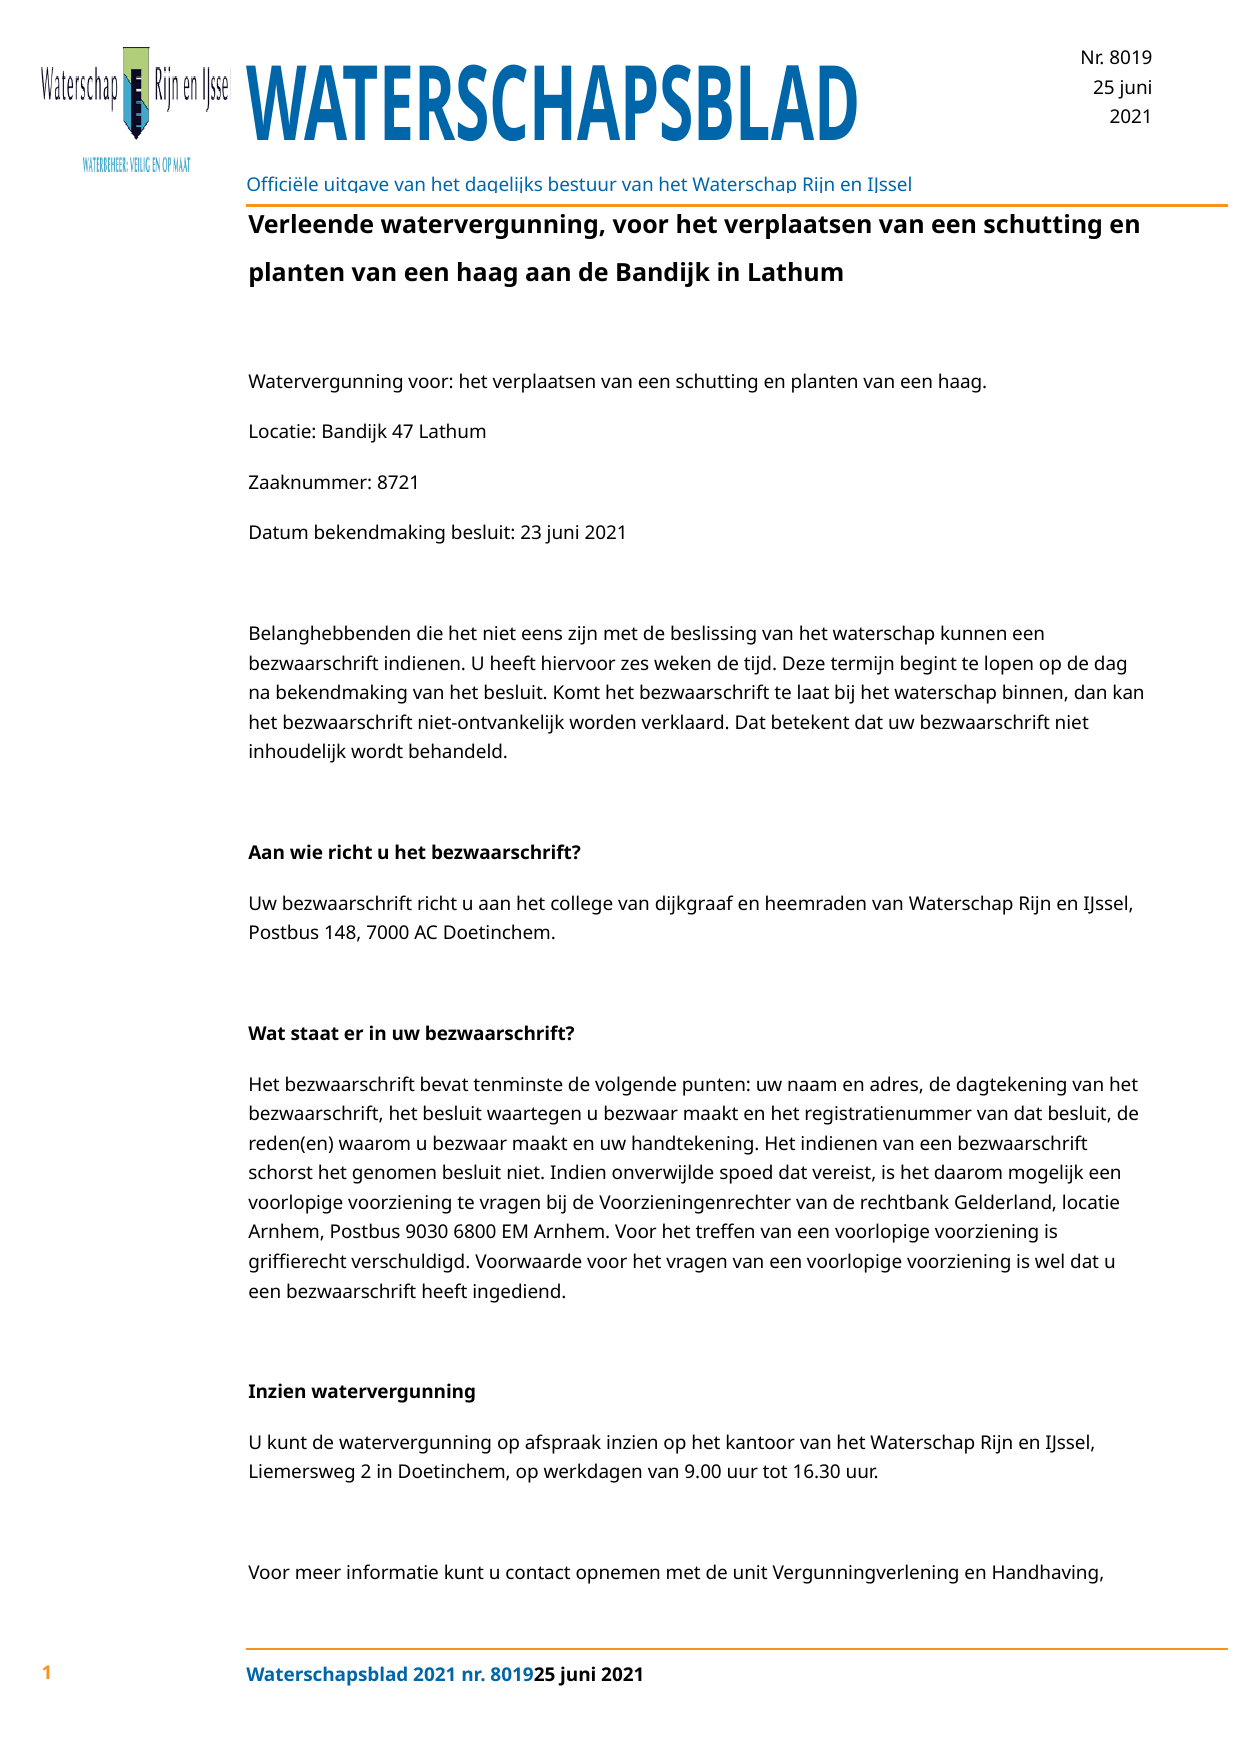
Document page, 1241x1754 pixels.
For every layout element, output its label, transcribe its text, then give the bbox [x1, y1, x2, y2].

text Verleende watervergunning, voor het verplaatsen van een schutting en planten van een haag aan de Bandijk in Lathum [248, 207, 1152, 288]
text Uw bezwaarschrift richt u aan het college van dijkgraaf en heemraden van Waterschap Rijn en IJssel, Postbus 148, 7000 AC Doetinchem. [248, 890, 1152, 945]
text Belanghebbenden die het niet eens zijn met de beslissing van het waterschap kunnen een bezwaarschrift indienen. U heeft hiervoor zes weken de tijd. Deze termijn begint te lopen op de dag na bekendmaking van het besluit. Komt het bezwaarschrift te laat bij het waterschap binnen, dan kan het bezwaarschrift niet-ontvankelijk worden verklaard. Dat betekent dat uw bezwaarschrift niet inhoudelijk wordt behandeld. [248, 620, 1152, 764]
text Datum bekendmaking besluit: 23 juni 2021 [248, 519, 1152, 545]
picture [41, 47, 231, 172]
text Wat staat er in uw bezwaarschrift? [248, 1020, 1152, 1046]
text Aan wie richt u het bezwaarschrift? [248, 839, 1152, 865]
text Voor meer informatie kunt u contact opnemen met de unit Vergunningverlening en Handhaving, [248, 1559, 1152, 1585]
text Zaaknummer: 8721 [248, 469, 1152, 495]
text U kunt de watervergunning op afspraak inzien op het kantoor van het Waterschap Rijn en IJssel, Liemersweg 2 in Doetinchem, op werkdagen van 9.00 uur tot 16.30 uur. [248, 1429, 1152, 1484]
text Het bezwaarschrift bevat tenminste de volgende punten: uw naam en adres, de dagtekening van het bezwaarschrift, het besluit waartegen u bezwaar maakt en het registratienummer van dat besluit, de reden(en) waarom u bezwaar maakt en uw handtekening. Het indienen van een bezwaarschrift schorst het genomen besluit niet. Indien onverwijlde spoed dat vereist, is het daarom mogelijk een voorlopige voorziening te vragen bij de Voorzieningenrechter van de rechtbank Gelderland, locatie Arnhem, Postbus 9030 6800 EM Arnhem. Voor het treffen van een voorlopige voorziening is griffierecht verschuldigd. Voorwaarde voor het vragen van een voorlopige voorziening is wel dat u een bezwaarschrift heeft ingediend. [248, 1071, 1152, 1304]
text Locatie: Bandijk 47 Lathum [248, 419, 1152, 444]
text Watervergunning voor: het verplaatsen van een schutting en planten van een haag. [248, 368, 1152, 394]
text Inzien watervergunning [248, 1379, 1152, 1404]
